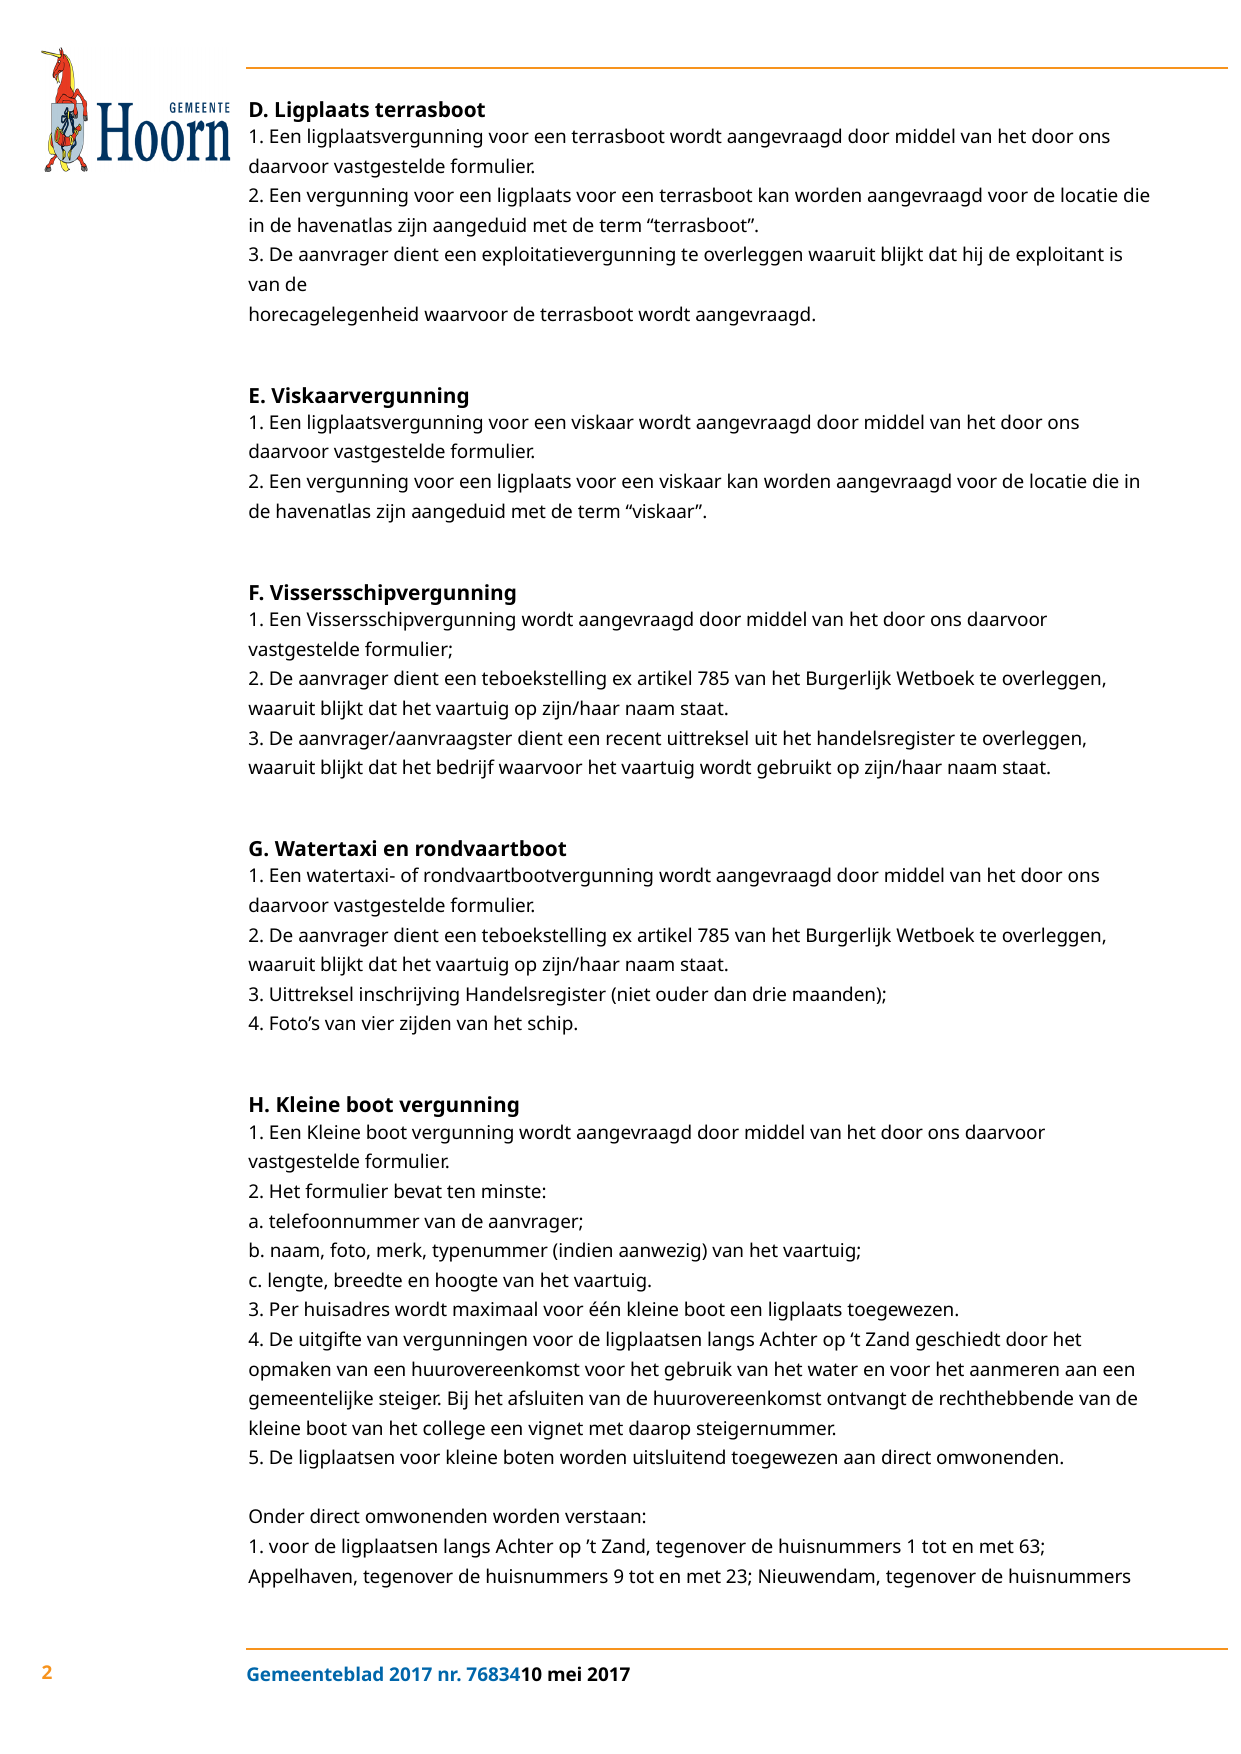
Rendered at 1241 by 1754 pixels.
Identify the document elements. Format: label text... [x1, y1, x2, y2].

text Onder direct omwonenden worden verstaan: [248, 1504, 1152, 1529]
text 2. Een vergunning voor een ligplaats voor een viskaar kan worden aangevraagd voor de locatie die in de havenatlas zijn aangeduid met de term “viskaar”. [248, 468, 1152, 524]
text E. Viskaarvergunning [248, 381, 1152, 409]
text 1. Een watertaxi- of rondvaartbootvergunning wordt aangevraagd door middel van het door ons daarvoor vastgestelde formulier. [248, 863, 1152, 918]
picture [41, 47, 231, 172]
text b. naam, foto, merk, typenummer (indien aanwezig) van het vaartuig; [248, 1237, 1152, 1263]
text 4. Foto’s van vier zijden van het schip. [248, 1011, 1152, 1036]
text 2. De aanvrager dient een teboekstelling ex artikel 785 van het Burgerlijk Wetboek te overleggen, waaruit blijkt dat het vaartuig op zijn/haar naam staat. [248, 666, 1152, 721]
text 2. Het formulier bevat ten minste: [248, 1178, 1152, 1204]
text horecagelegenheid waarvoor de terrasboot wordt aangevraagd. [248, 301, 1152, 326]
text 2. Een vergunning voor een ligplaats voor een terrasboot kan worden aangevraagd voor de locatie die in de havenatlas zijn aangeduid met de term “terrasboot”. [248, 182, 1152, 238]
text 1. voor de ligplaatsen langs Achter op ’t Zand, tegenover de huisnummers 1 tot en met 63; Appelhaven, tegenover de huisnummers 9 tot en met 23; Nieuwendam, tegenover de huisnummers [248, 1533, 1152, 1588]
text D. Ligplaats terrasboot [248, 95, 1152, 123]
text 5. De ligplaatsen voor kleine boten worden uitsluitend toegewezen aan direct omwonenden. [248, 1444, 1152, 1470]
text H. Kleine boot vergunning [248, 1091, 1152, 1119]
text F. Vissersschipvergunning [248, 578, 1152, 606]
text 1. Een Vissersschipvergunning wordt aangevraagd door middel van het door ons daarvoor vastgestelde formulier; [248, 606, 1152, 662]
text a. telefoonnummer van de aanvrager; [248, 1208, 1152, 1233]
text 2. De aanvrager dient een teboekstelling ex artikel 785 van het Burgerlijk Wetboek te overleggen, waaruit blijkt dat het vaartuig op zijn/haar naam staat. [248, 922, 1152, 977]
text G. Watertaxi en rondvaartboot [248, 834, 1152, 863]
text 3. De aanvrager dient een exploitatievergunning te overleggen waaruit blijkt dat hij de exploitant is van de [248, 242, 1152, 297]
text 3. Uittreksel inschrijving Handelsregister (niet ouder dan drie maanden); [248, 981, 1152, 1007]
text 1. Een ligplaatsvergunning voor een viskaar wordt aangevraagd door middel van het door ons daarvoor vastgestelde formulier. [248, 409, 1152, 464]
text 1. Een Kleine boot vergunning wordt aangevraagd door middel van het door ons daarvoor vastgestelde formulier. [248, 1119, 1152, 1174]
text c. lengte, breedte en hoogte van het vaartuig. [248, 1267, 1152, 1293]
text 3. Per huisadres wordt maximaal voor één kleine boot een ligplaats toegewezen. [248, 1297, 1152, 1322]
text 1. Een ligplaatsvergunning voor een terrasboot wordt aangevraagd door middel van het door ons daarvoor vastgestelde formulier. [248, 123, 1152, 178]
text 3. De aanvrager/aanvraagster dient een recent uittreksel uit het handelsregister te overleggen, waaruit blijkt dat het bedrijf waarvoor het vaartuig wordt gebruikt op zijn/haar naam staat. [248, 725, 1152, 780]
text 4. De uitgifte van vergunningen voor de ligplaatsen langs Achter op ‘t Zand geschiedt door het opmaken van een huurovereenkomst voor het gebruik van het water en voor het aanmeren aan een gemeentelijke steiger. Bij het afsluiten van de huurovereenkomst ontvangt de rechthebbende van de kleine boot van het college een vignet met daarop steigernummer. [248, 1326, 1152, 1441]
